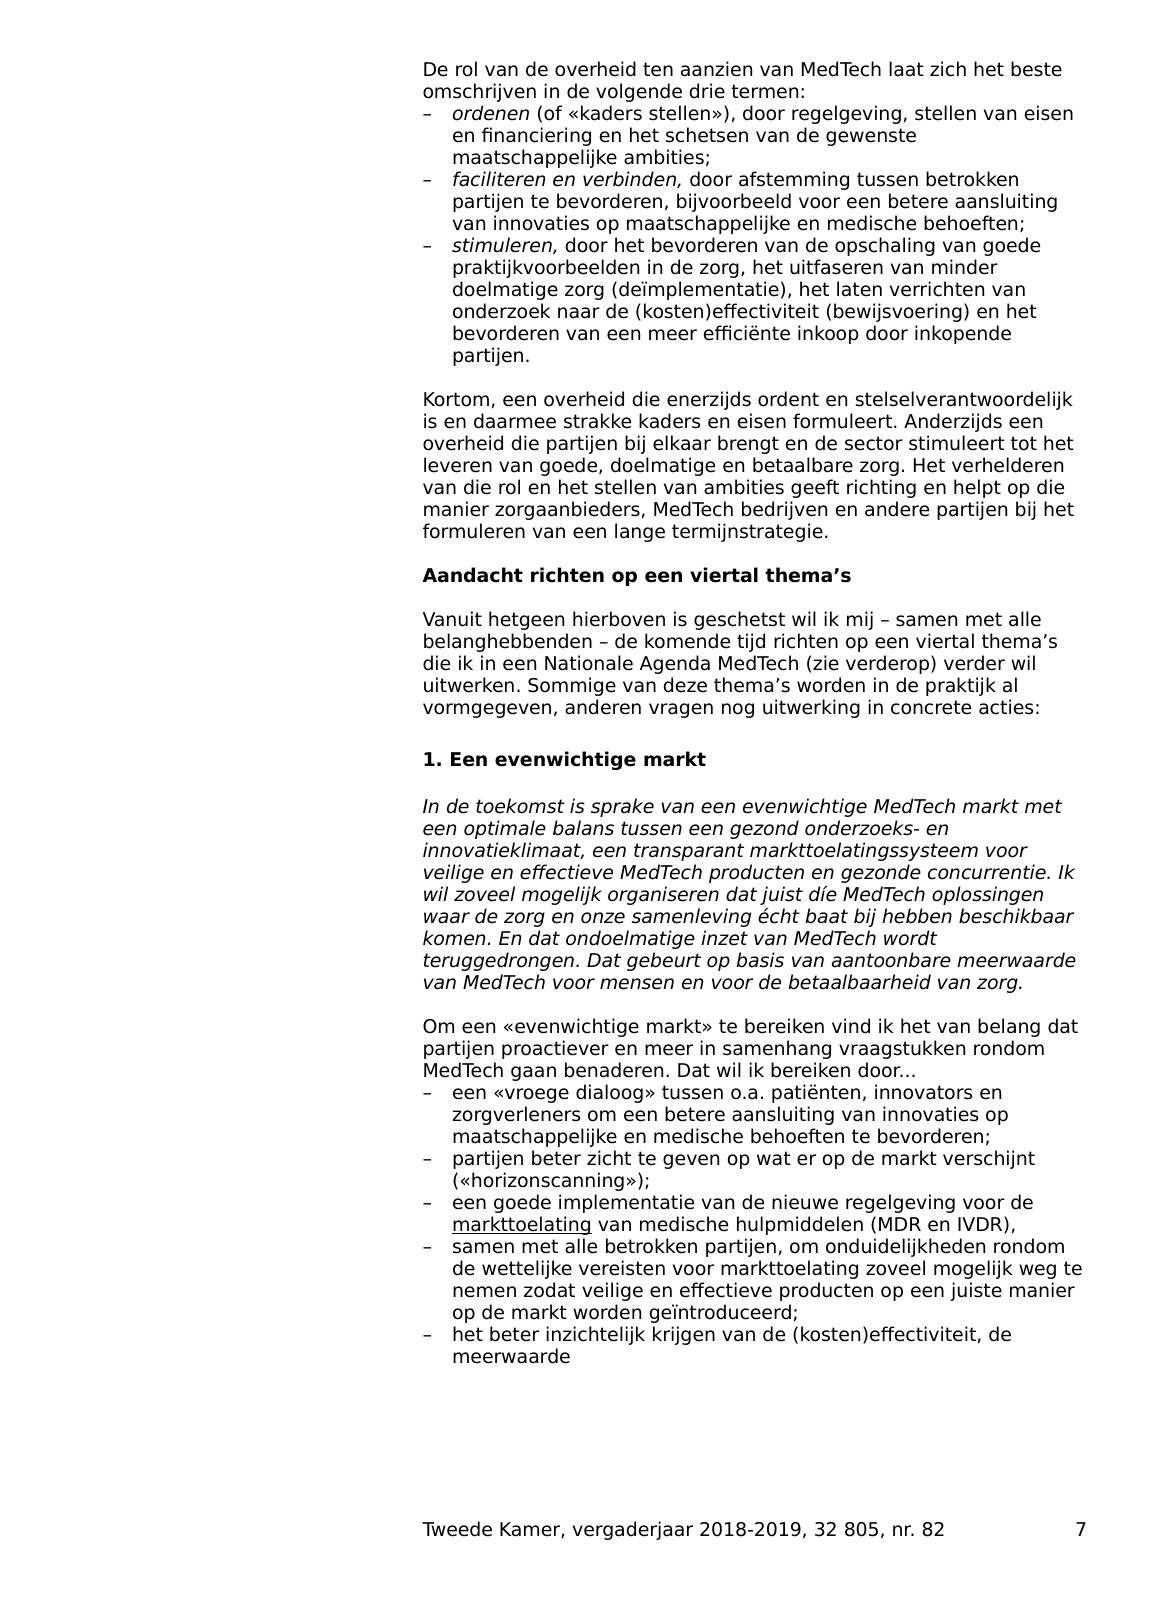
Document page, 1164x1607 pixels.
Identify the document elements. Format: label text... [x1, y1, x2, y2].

text – het beter inzichtelijk krijgen van de (kosten)effectiviteit, de meerwaarde [422, 1324, 1087, 1368]
text – een «vroege dialoog» tussen o.a. patiënten, innovators en zorgverleners om een betere aansluiting van innovaties op maatschappelijke en medische behoeften te bevorderen; [422, 1082, 1087, 1148]
text Kortom, een overheid die enerzijds ordent en stelselverantwoordelijk is en daarmee strakke kaders en eisen formuleert. Anderzijds een overheid die partijen bij elkaar brengt en de sector stimuleert tot het leveren van goede, doelmatige en betaalbare zorg. Het verhelderen van die rol en het stellen van ambities geeft richting en helpt op die manier zorgaanbieders, MedTech bedrijven en andere partijen bij het formuleren van een lange termijnstrategie. [422, 389, 1087, 543]
text – ordenen (of «kaders stellen»), door regelgeving, stellen van eisen en financiering en het schetsen van de gewenste maatschappelijke ambities; [422, 103, 1087, 169]
subtitle 1. Een evenwichtige markt [422, 749, 1087, 771]
text In de toekomst is sprake van een evenwichtige MedTech markt met een optimale balans tussen een gezond onderzoeks- en innovatieklimaat, een transparant markttoelatingssysteem voor veilige en effectieve MedTech producten en gezonde concurrentie. Ik wil zoveel mogelijk organiseren dat juist díe MedTech oplossingen waar de zorg en onze samenleving écht baat bij hebben beschikbaar komen. En dat ondoelmatige inzet van MedTech wordt teruggedrongen. Dat gebeurt op basis van aantoonbare meerwaarde van MedTech voor mensen en voor de betaalbaarheid van zorg. [422, 796, 1087, 994]
text – samen met alle betrokken partijen, om onduidelijkheden rondom de wettelijke vereisten voor markttoelating zoveel mogelijk weg te nemen zodat veilige en effectieve producten op een juiste manier op de markt worden geïntroduceerd; [422, 1236, 1087, 1324]
text – een goede implementatie van de nieuwe regelgeving voor de markttoelating van medische hulpmiddelen (MDR en IVDR), [422, 1192, 1087, 1236]
text Vanuit hetgeen hierboven is geschetst wil ik mij – samen met alle belanghebbenden – de komende tijd richten op een viertal thema’s die ik in een Nationale Agenda MedTech (zie verderop) verder wil uitwerken. Sommige van deze thema’s worden in de praktijk al vormgegeven, anderen vragen nog uitwerking in concrete acties: [422, 609, 1087, 719]
subtitle Aandacht richten op een viertal thema’s [422, 565, 1087, 587]
text – partijen beter zicht te geven op wat er op de markt verschijnt («horizonscanning»); [422, 1148, 1087, 1192]
text De rol van de overheid ten aanzien van MedTech laat zich het beste omschrijven in de volgende drie termen: [422, 59, 1087, 103]
text – stimuleren, door het bevorderen van de opschaling van goede praktijkvoorbeelden in de zorg, het uitfaseren van minder doelmatige zorg (deïmplementatie), het laten verrichten van onderzoek naar de (kosten)effectiviteit (bewijsvoering) en het bevorderen van een meer efficiënte inkoop door inkopende partijen. [422, 235, 1087, 367]
text – faciliteren en verbinden, door afstemming tussen betrokken partijen te bevorderen, bijvoorbeeld voor een betere aansluiting van innovaties op maatschappelijke en medische behoeften; [422, 169, 1087, 235]
text Om een «evenwichtige markt» te bereiken vind ik het van belang dat partijen proactiever en meer in samenhang vraagstukken rondom MedTech gaan benaderen. Dat wil ik bereiken door... [422, 1016, 1087, 1082]
